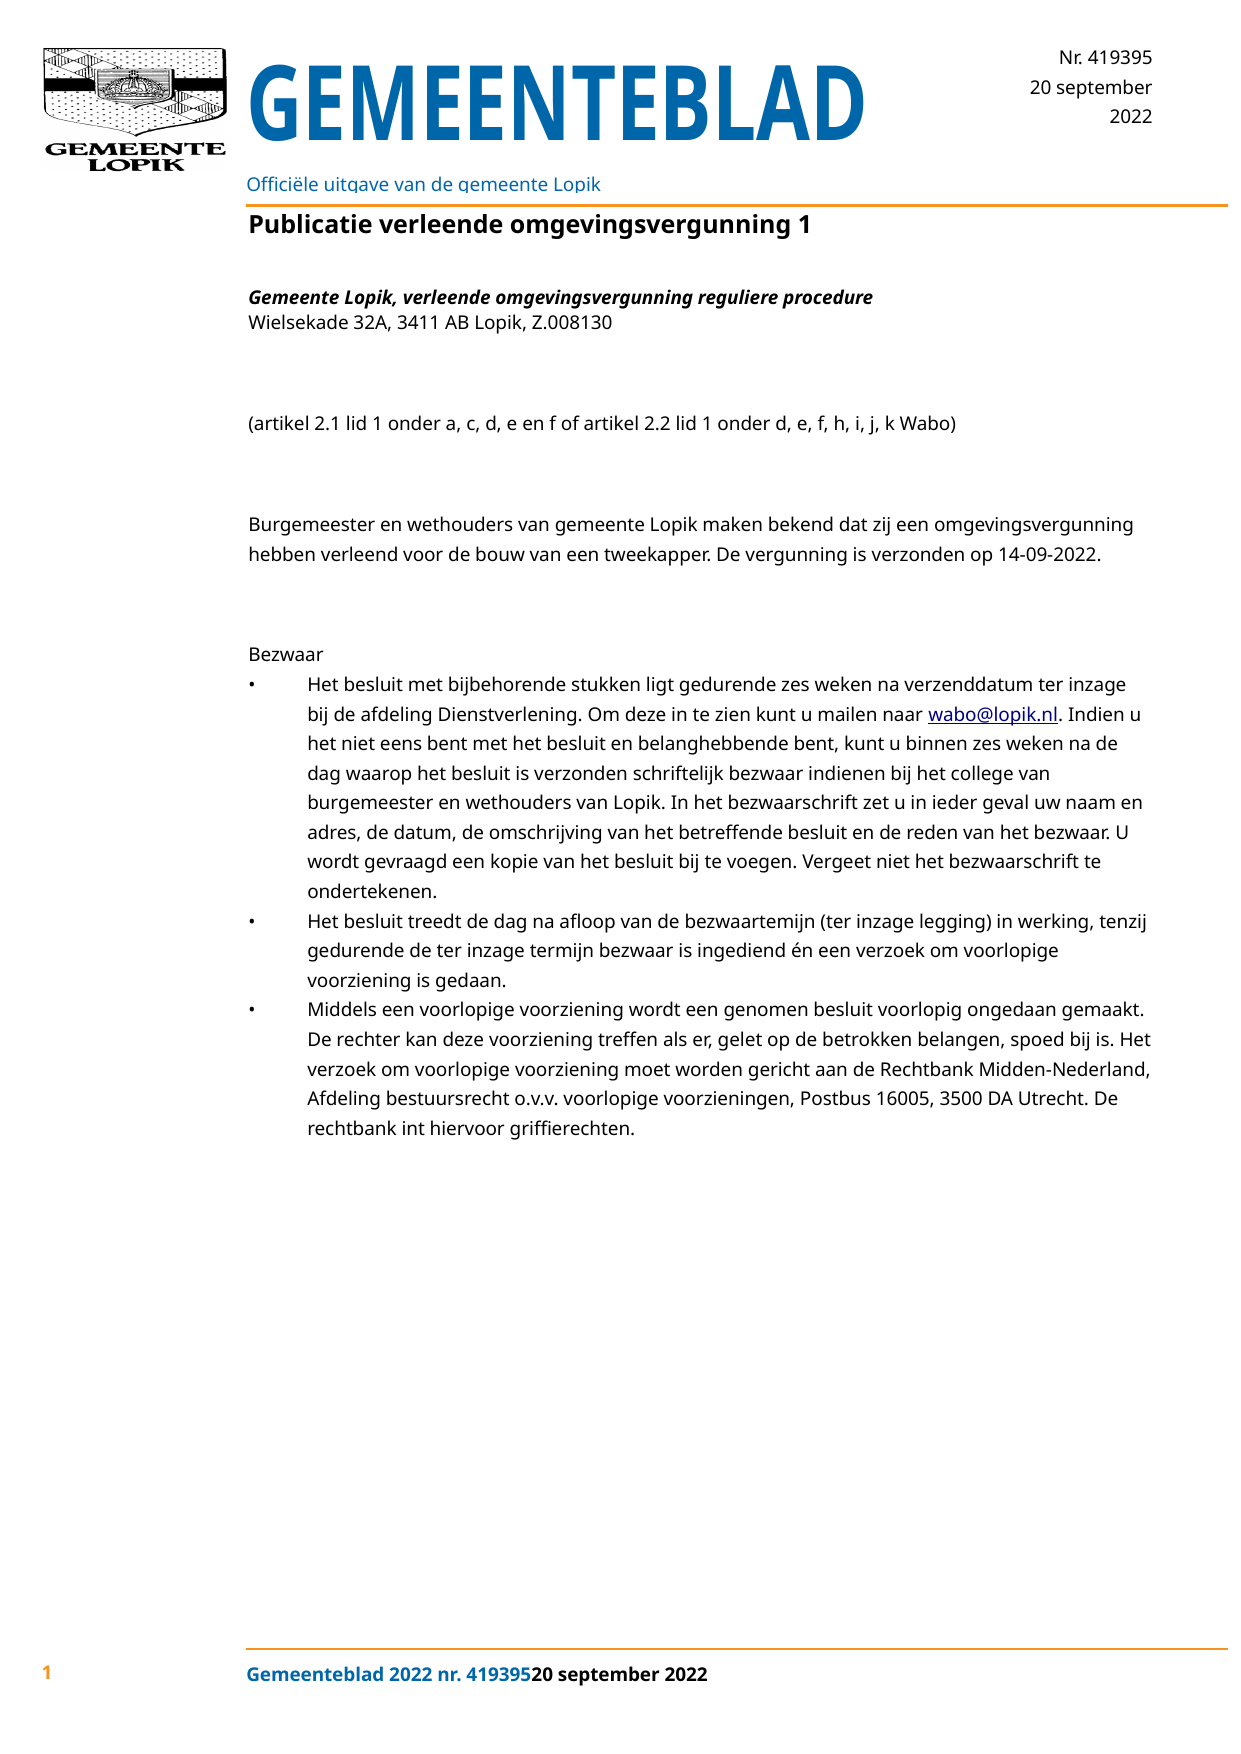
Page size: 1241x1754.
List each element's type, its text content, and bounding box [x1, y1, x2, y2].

text Wielsekade 32A, 3411 AB Lopik, Z.008130 [248, 309, 1152, 335]
list Het besluit met bijbehorende stukken ligt gedurende zes weken na verzenddatum ter inzage bij de afdeling Dienstverlening. Om deze in te zien kunt u mailen naar wabo@lopik.nl. Indien u het niet eens bent met het besluit en belanghebbende bent, kunt u binnen zes weken na de dag waarop het besluit is verzonden schriftelijk bezwaar indienen bij het college van burgemeester en wethouders van Lopik. In het bezwaarschrift zet u in ieder geval uw naam en adres, de datum, de omschrijving van het betreffende besluit en de reden van het bezwaar. U wordt gevraagd een kopie van het besluit bij te voegen. Vergeet niet het bezwaarschrift te ondertekenen. [248, 671, 1152, 904]
text (artikel 2.1 lid 1 onder a, c, d, e en f of artikel 2.2 lid 1 onder d, e, f, h, i, j, k Wabo) [248, 410, 1152, 436]
text Burgemeester en wethouders van gemeente Lopik maken bekend dat zij een omgevingsvergunning hebben verleend voor de bouw van een tweekapper. De vergunning is verzonden op 14-09-2022. [248, 511, 1152, 567]
text Gemeente Lopik, verleende omgevingsvergunning reguliere procedure [248, 284, 1152, 309]
text Publicatie verleende omgevingsvergunning 1 [248, 207, 1152, 241]
list Middels een voorlopige voorziening wordt een genomen besluit voorlopig ongedaan gemaakt. De rechter kan deze voorziening treffen als er, gelet op de betrokken belangen, spoed bij is. Het verzoek om voorlopige voorziening moet worden gericht aan de Rechtbank Midden-Nederland, Afdeling bestuursrecht o.v.v. voorlopige voorzieningen, Postbus 16005, 3500 DA Utrecht. De rechtbank int hiervoor griffierechten. [248, 997, 1152, 1141]
text Bezwaar [248, 642, 1152, 667]
picture [41, 47, 231, 172]
list Het besluit treedt de dag na afloop van de bezwaartemijn (ter inzage legging) in werking, tenzij gedurende de ter inzage termijn bezwaar is ingediend én een verzoek om voorlopige voorziening is gedaan. [248, 908, 1152, 993]
